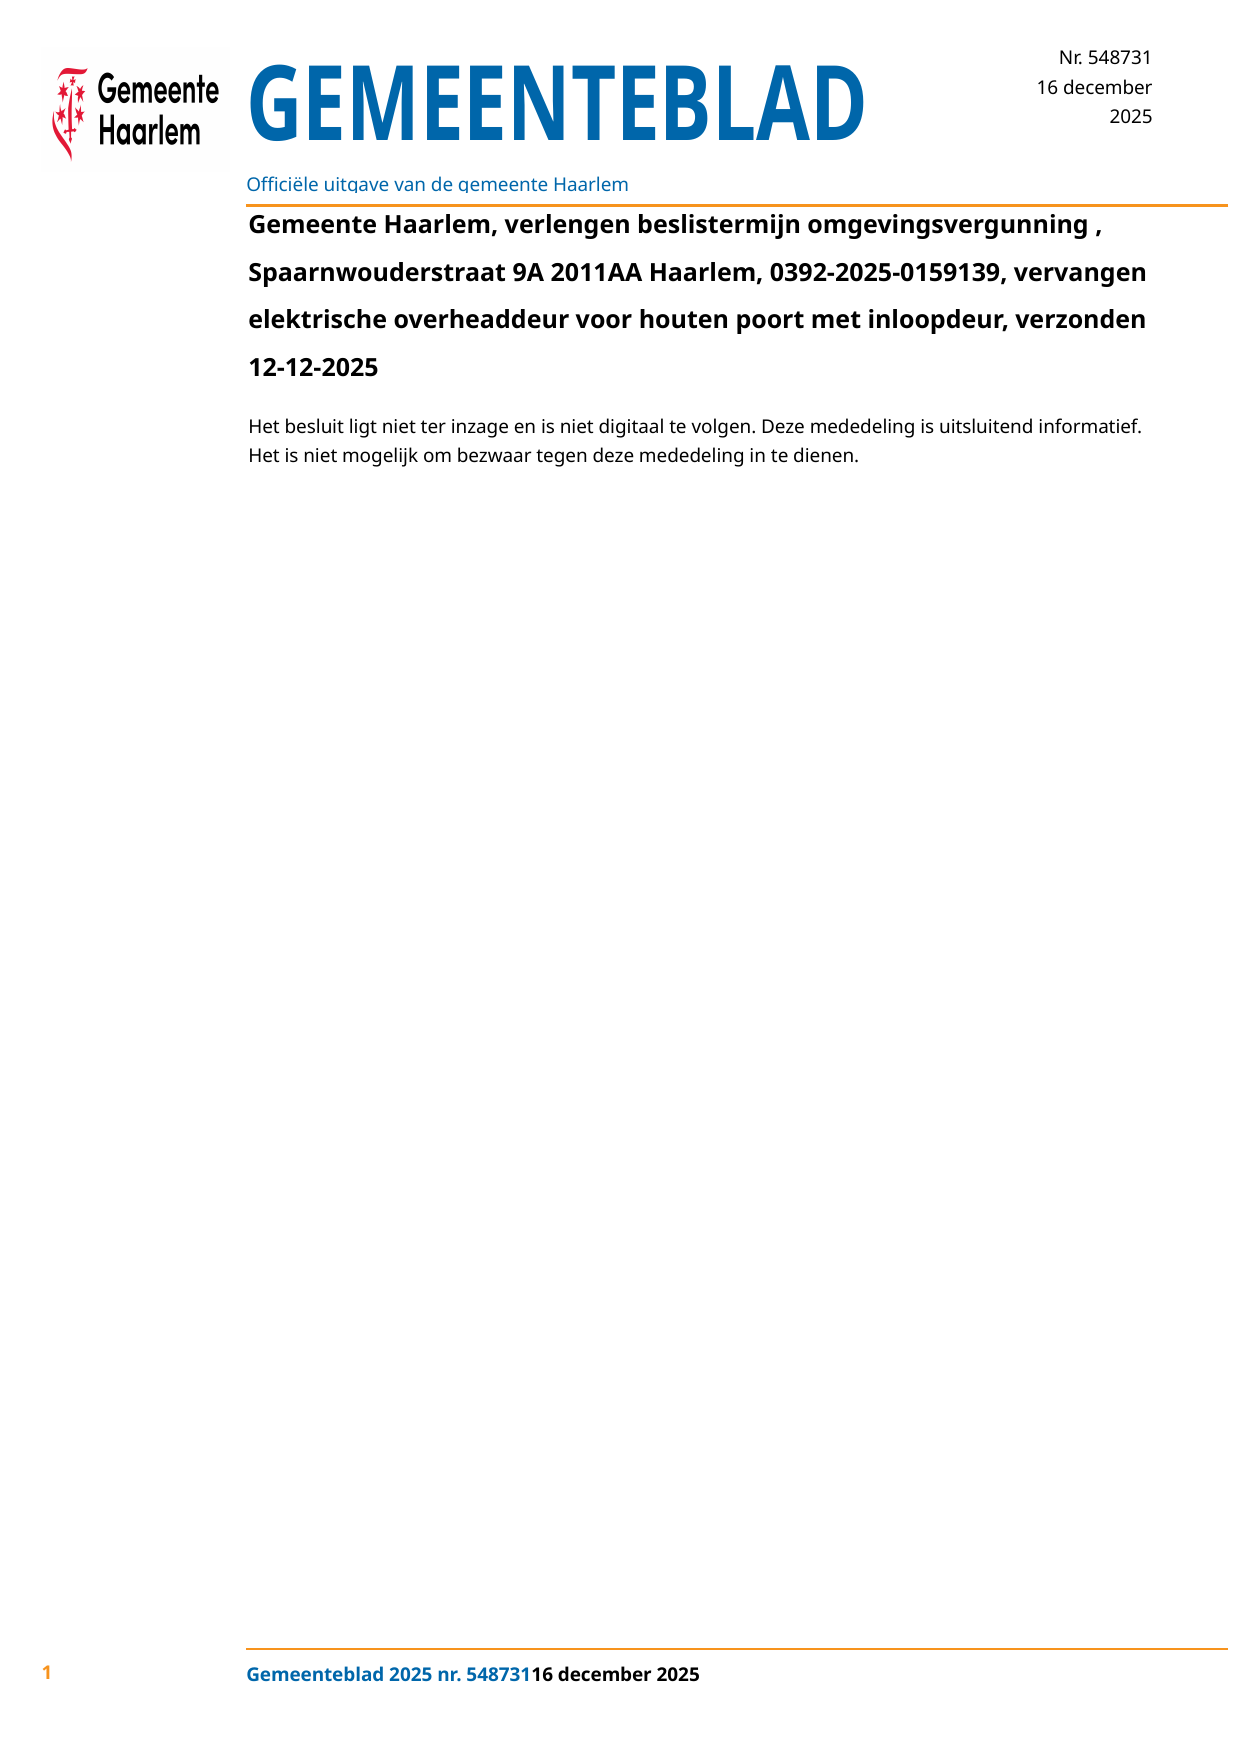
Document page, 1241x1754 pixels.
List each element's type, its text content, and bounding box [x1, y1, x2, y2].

text Gemeente Haarlem, verlengen beslistermijn omgevingsvergunning , Spaarnwouderstraat 9A 2011AA Haarlem, 0392-2025-0159139, vervangen elektrische overheaddeur voor houten poort met inloopdeur, verzonden 12-12-2025 [248, 207, 1152, 384]
picture [41, 47, 231, 172]
text Het besluit ligt niet ter inzage en is niet digitaal te volgen. Deze mededeling is uitsluitend informatief. Het is niet mogelijk om bezwaar tegen deze mededeling in te dienen. [248, 413, 1152, 468]
